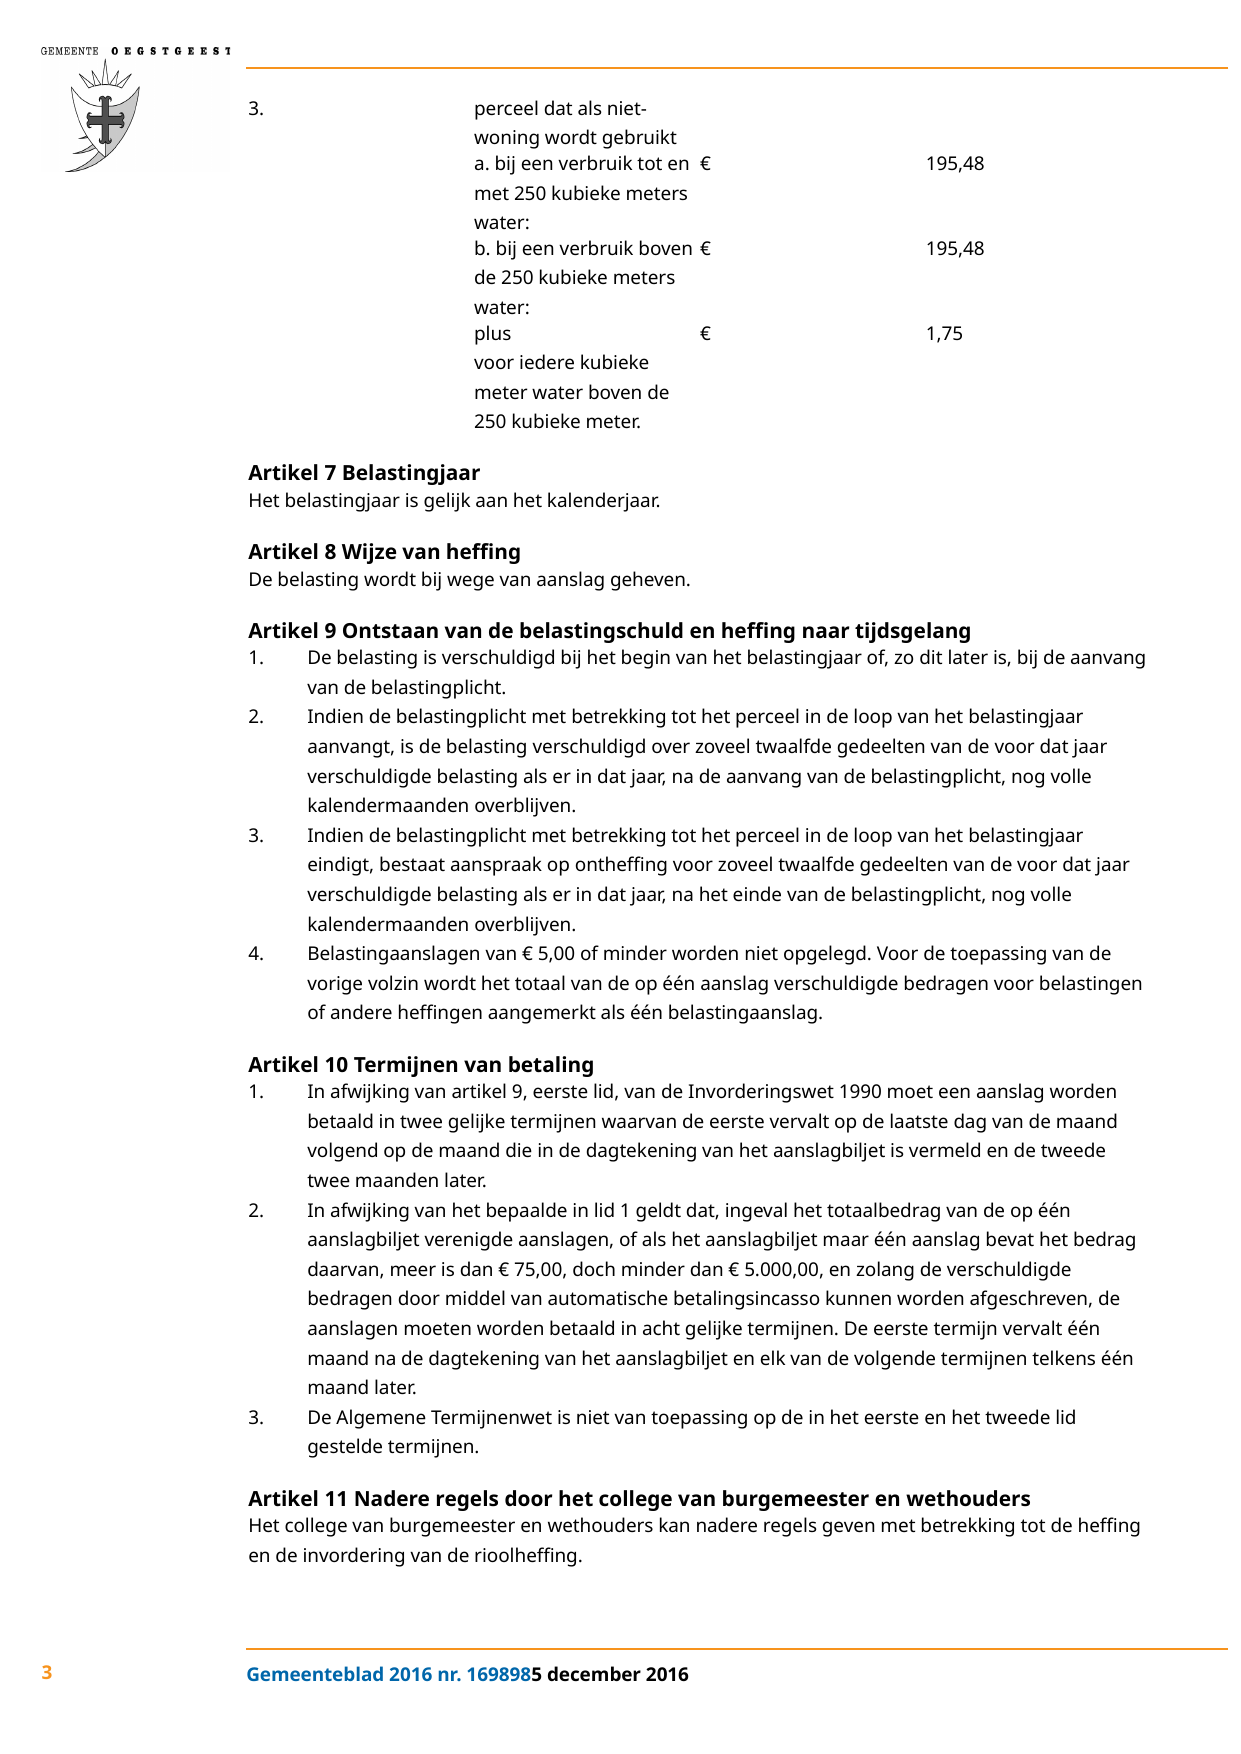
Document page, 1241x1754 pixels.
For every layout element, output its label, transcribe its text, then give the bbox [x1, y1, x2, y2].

table_cell € [700, 235, 926, 320]
list De belasting is verschuldigd bij het begin van het belastingjaar of, zo dit later is, bij de aanvang van de belastingplicht. [248, 644, 1152, 700]
text Artikel 11 Nadere regels door het college van burgemeester en wethouders [248, 1484, 1152, 1512]
list Indien de belastingplicht met betrekking tot het perceel in de loop van het belastingjaar aanvangt, is de belasting verschuldigd over zoveel twaalfde gedeelten van de voor dat jaar verschuldigde belasting als er in dat jaar, na de aanvang van de belastingplicht, nog volle kalendermaanden overblijven. [248, 704, 1152, 818]
table_cell [926, 95, 1152, 150]
list In afwijking van artikel 9, eerste lid, van de Invorderingswet 1990 moet een aanslag worden betaald in twee gelijke termijnen waarvan de eerste vervalt op de laatste dag van de maand volgend op de maand die in de dagtekening van het aanslagbiljet is vermeld en de tweede twee maanden later. [248, 1078, 1152, 1193]
text Het belastingjaar is gelijk aan het kalenderjaar. [248, 487, 1152, 513]
table_cell [248, 150, 474, 235]
table_cell € [700, 320, 926, 434]
table_cell 3. [248, 95, 474, 150]
table_cell 195,48 [926, 235, 1152, 320]
text Artikel 8 Wijze van heffing [248, 537, 1152, 566]
list De Algemene Termijnenwet is niet van toepassing op de in het eerste en het tweede lid gestelde termijnen. [248, 1404, 1152, 1459]
table_cell perceel dat als niet-woning wordt gebruikt [474, 95, 700, 150]
table_cell [248, 320, 474, 434]
text Het college van burgemeester en wethouders kan nadere regels geven met betrekking tot de heffing en de invordering van de rioolheffing. [248, 1512, 1152, 1568]
table_cell b. bij een verbruik boven de 250 kubieke meters water: [474, 235, 700, 320]
table_cell [248, 235, 474, 320]
list In afwijking van het bepaalde in lid 1 geldt dat, ingeval het totaalbedrag van de op één aanslagbiljet verenigde aanslagen, of als het aanslagbiljet maar één aanslag bevat het bedrag daarvan, meer is dan € 75,00, doch minder dan € 5.000,00, en zolang de verschuldigde bedragen door middel van automatische betalingsincasso kunnen worden afgeschreven, de aanslagen moeten worden betaald in acht gelijke termijnen. De eerste termijn vervalt één maand na de dagtekening van het aanslagbiljet en elk van de volgende termijnen telkens één maand later. [248, 1197, 1152, 1400]
table_cell plus voor iedere kubieke meter water boven de 250 kubieke meter. [474, 320, 700, 434]
text Artikel 9 Ontstaan van de belastingschuld en heffing naar tijdsgelang [248, 616, 1152, 644]
text Artikel 7 Belastingjaar [248, 458, 1152, 487]
table_cell [700, 95, 926, 150]
picture [41, 47, 231, 172]
table_cell € [700, 150, 926, 235]
table_cell a. bij een verbruik tot en met 250 kubieke meters water: [474, 150, 700, 235]
table_cell 195,48 [926, 150, 1152, 235]
text Artikel 10 Termijnen van betaling [248, 1050, 1152, 1078]
list Belastingaanslagen van € 5,00 of minder worden niet opgelegd. Voor de toepassing van de vorige volzin wordt het totaal van de op één aanslag verschuldigde bedragen voor belastingen of andere heffingen aangemerkt als één belastingaanslag. [248, 940, 1152, 1025]
text De belasting wordt bij wege van aanslag geheven. [248, 566, 1152, 591]
table_cell 1,75 [926, 320, 1152, 434]
list Indien de belastingplicht met betrekking tot het perceel in de loop van het belastingjaar eindigt, bestaat aanspraak op ontheffing voor zoveel twaalfde gedeelten van de voor dat jaar verschuldigde belasting als er in dat jaar, na het einde van de belastingplicht, nog volle kalendermaanden overblijven. [248, 822, 1152, 937]
